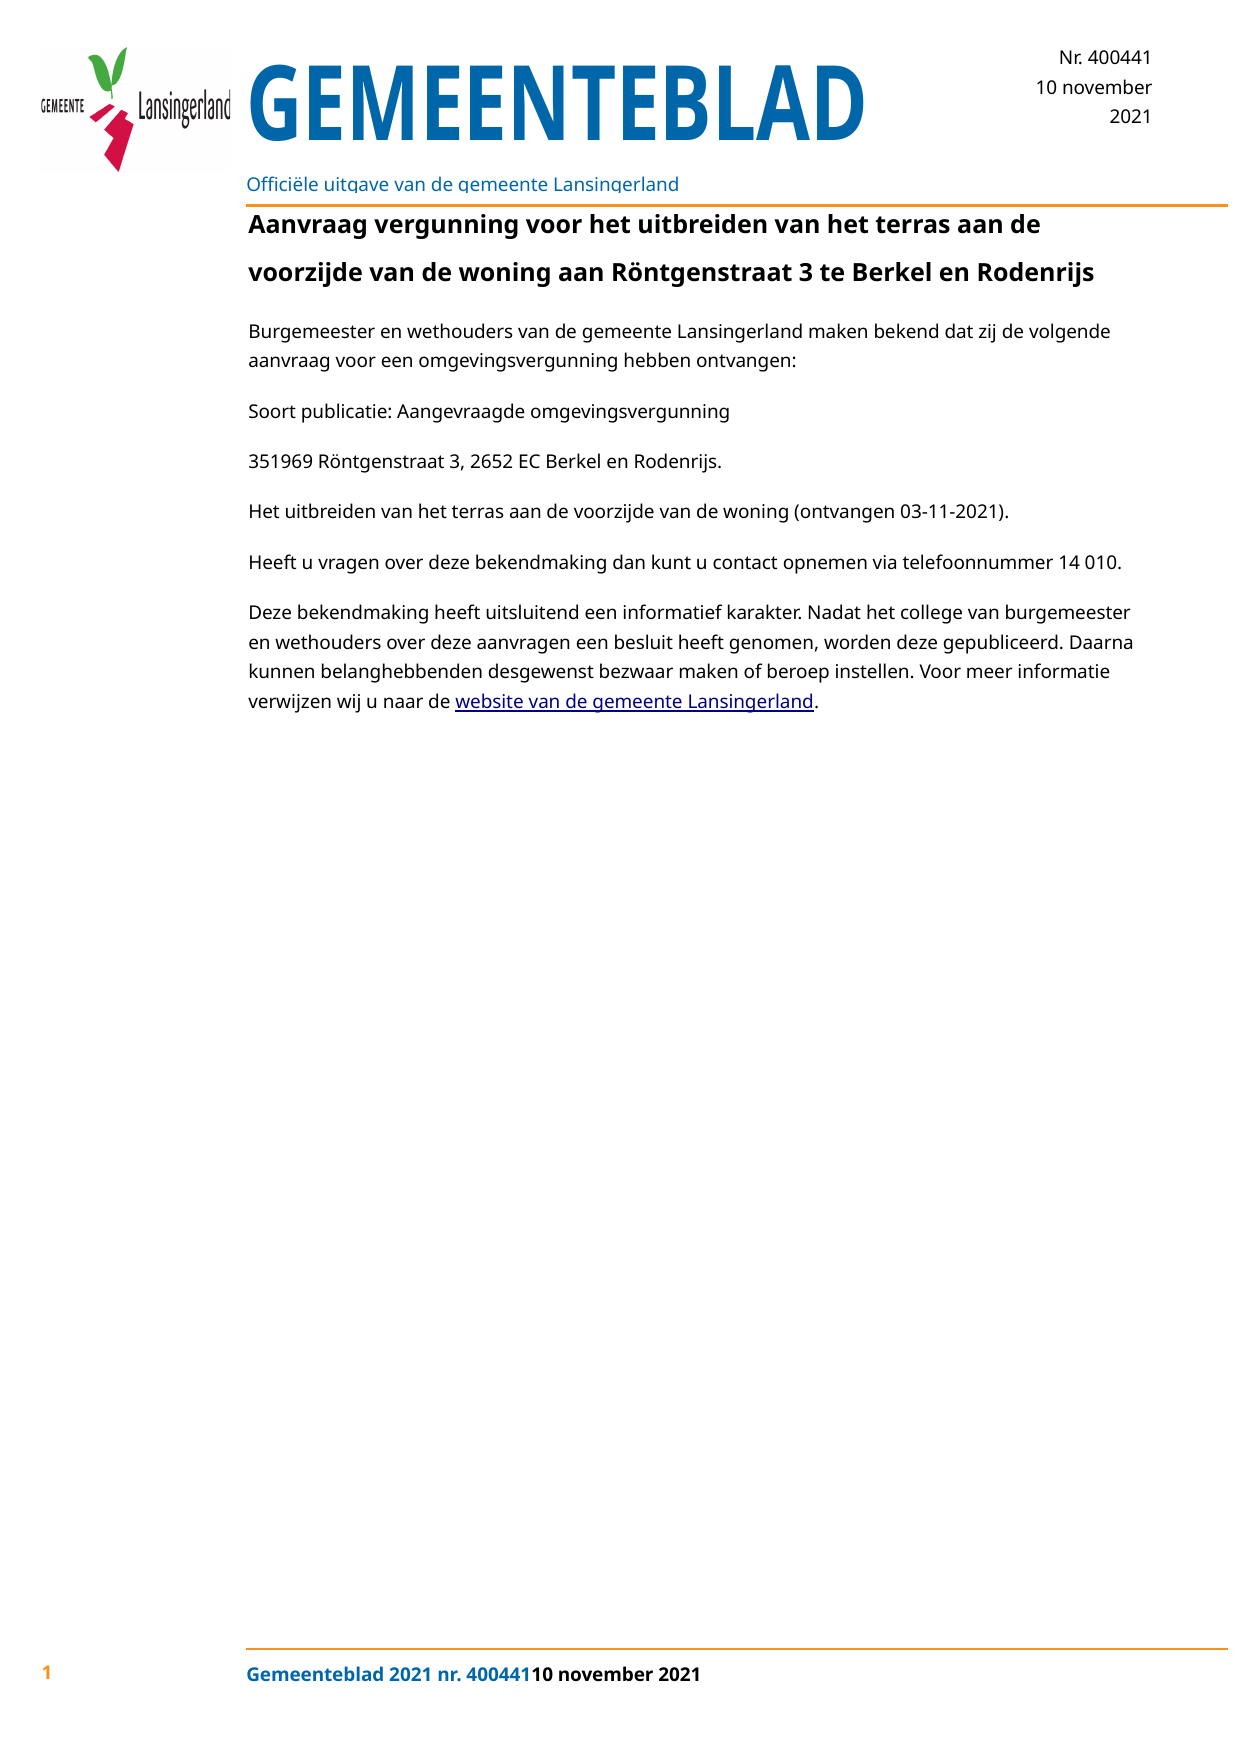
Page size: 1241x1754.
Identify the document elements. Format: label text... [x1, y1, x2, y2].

text 351969 Röntgenstraat 3, 2652 EC Berkel en Rodenrijs. [248, 448, 1152, 474]
text Deze bekendmaking heeft uitsluitend een informatief karakter. Nadat het college van burgemeester en wethouders over deze aanvragen een besluit heeft genomen, worden deze gepubliceerd. Daarna kunnen belanghebbenden desgewenst bezwaar maken of beroep instellen. Voor meer informatie verwijzen wij u naar de website van de gemeente Lansingerland. [248, 599, 1152, 714]
picture [41, 47, 231, 172]
text Burgemeester en wethouders van de gemeente Lansingerland maken bekend dat zij de volgende aanvraag voor een omgevingsvergunning hebben ontvangen: [248, 318, 1152, 373]
text Heeft u vragen over deze bekendmaking dan kunt u contact opnemen via telefoonnummer 14 010. [248, 549, 1152, 575]
text Aanvraag vergunning voor het uitbreiden van het terras aan de voorzijde van de woning aan Röntgenstraat 3 te Berkel en Rodenrijs [248, 207, 1152, 288]
text Soort publicatie: Aangevraagde omgevingsvergunning [248, 398, 1152, 424]
text Het uitbreiden van het terras aan de voorzijde van de woning (ontvangen 03-11-2021). [248, 499, 1152, 524]
